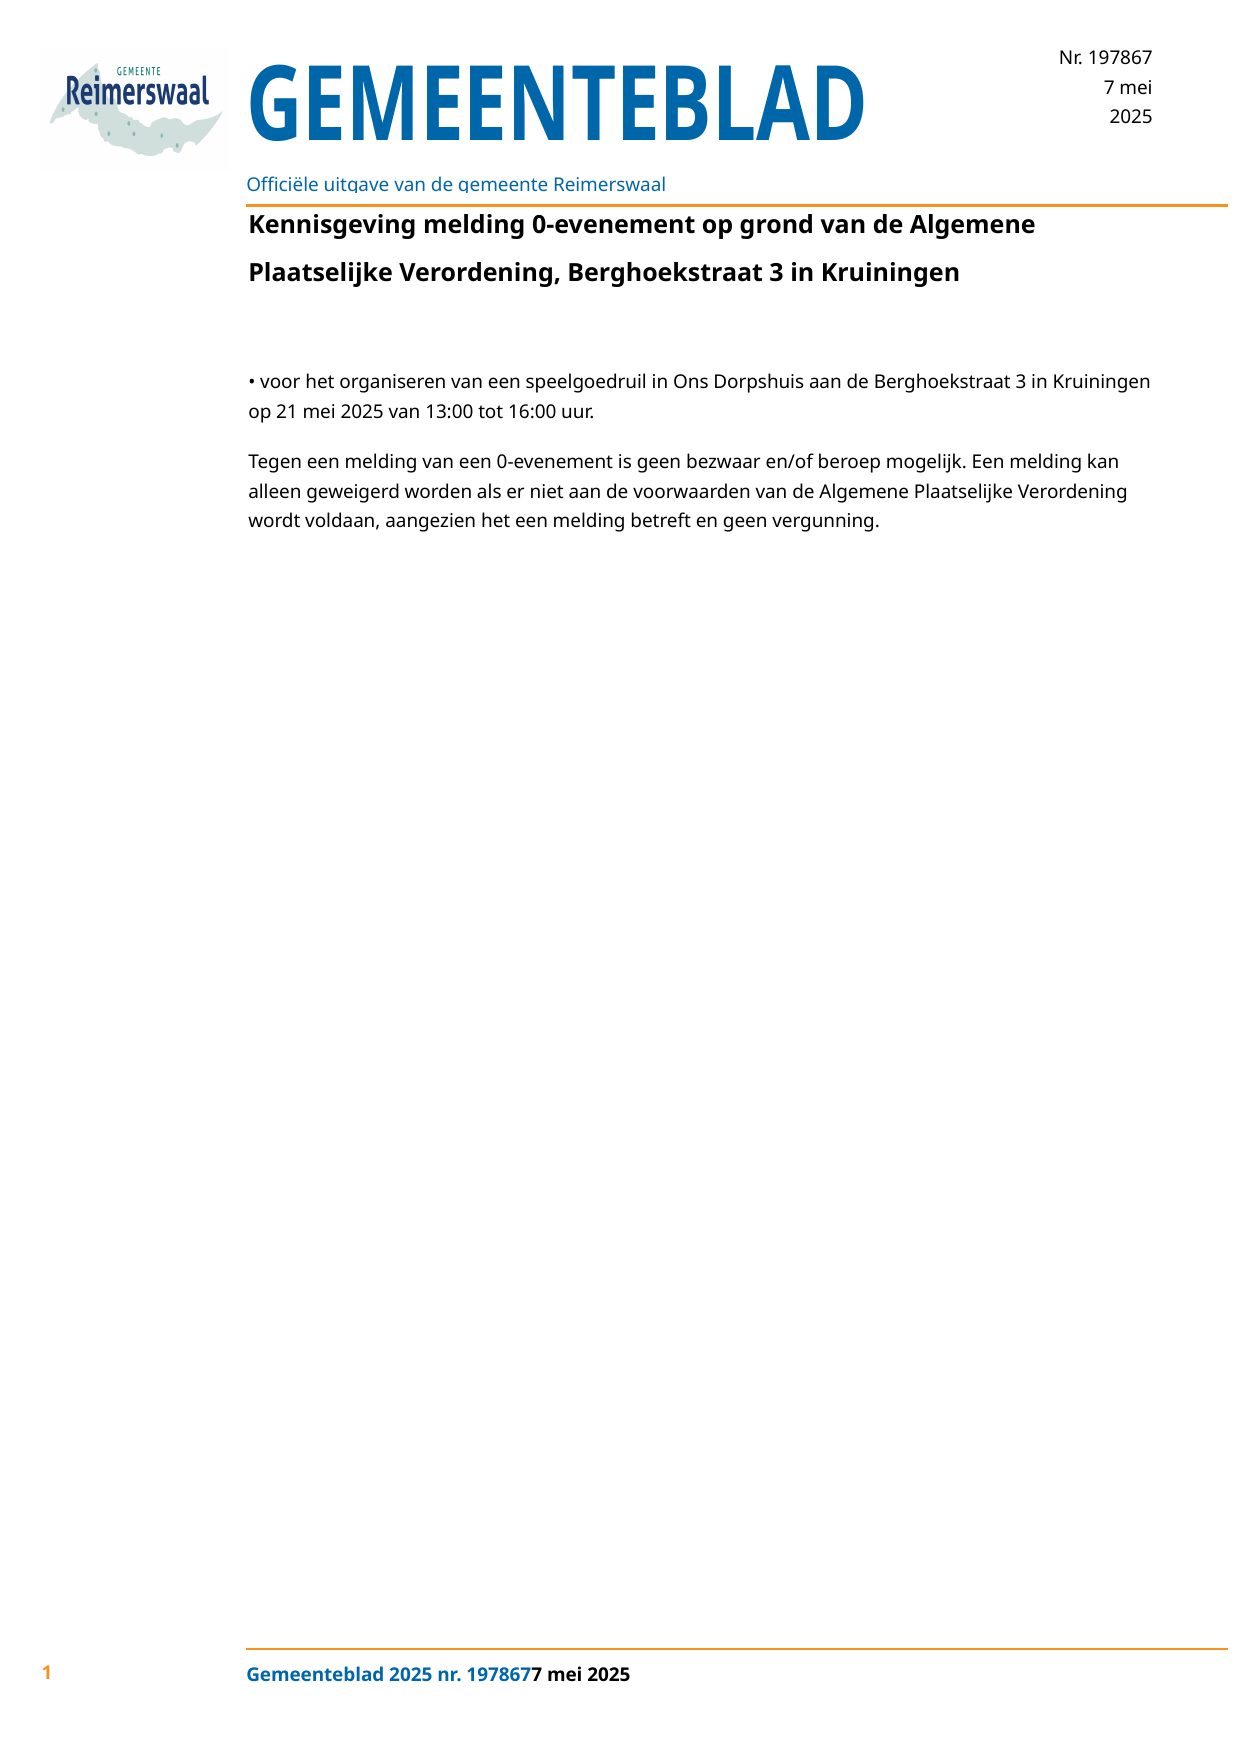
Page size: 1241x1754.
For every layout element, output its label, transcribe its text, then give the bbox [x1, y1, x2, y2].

picture [41, 47, 231, 172]
text Kennisgeving melding 0-evenement op grond van de Algemene Plaatselijke Verordening, Berghoekstraat 3 in Kruiningen [248, 207, 1152, 288]
text • voor het organiseren van een speelgoedruil in Ons Dorpshuis aan de Berghoekstraat 3 in Kruiningen op 21 mei 2025 van 13:00 tot 16:00 uur. [248, 368, 1152, 424]
text Tegen een melding van een 0-evenement is geen bezwaar en/of beroep mogelijk. Een melding kan alleen geweigerd worden als er niet aan de voorwaarden van de Algemene Plaatselijke Verordening wordt voldaan, aangezien het een melding betreft en geen vergunning. [248, 448, 1152, 533]
